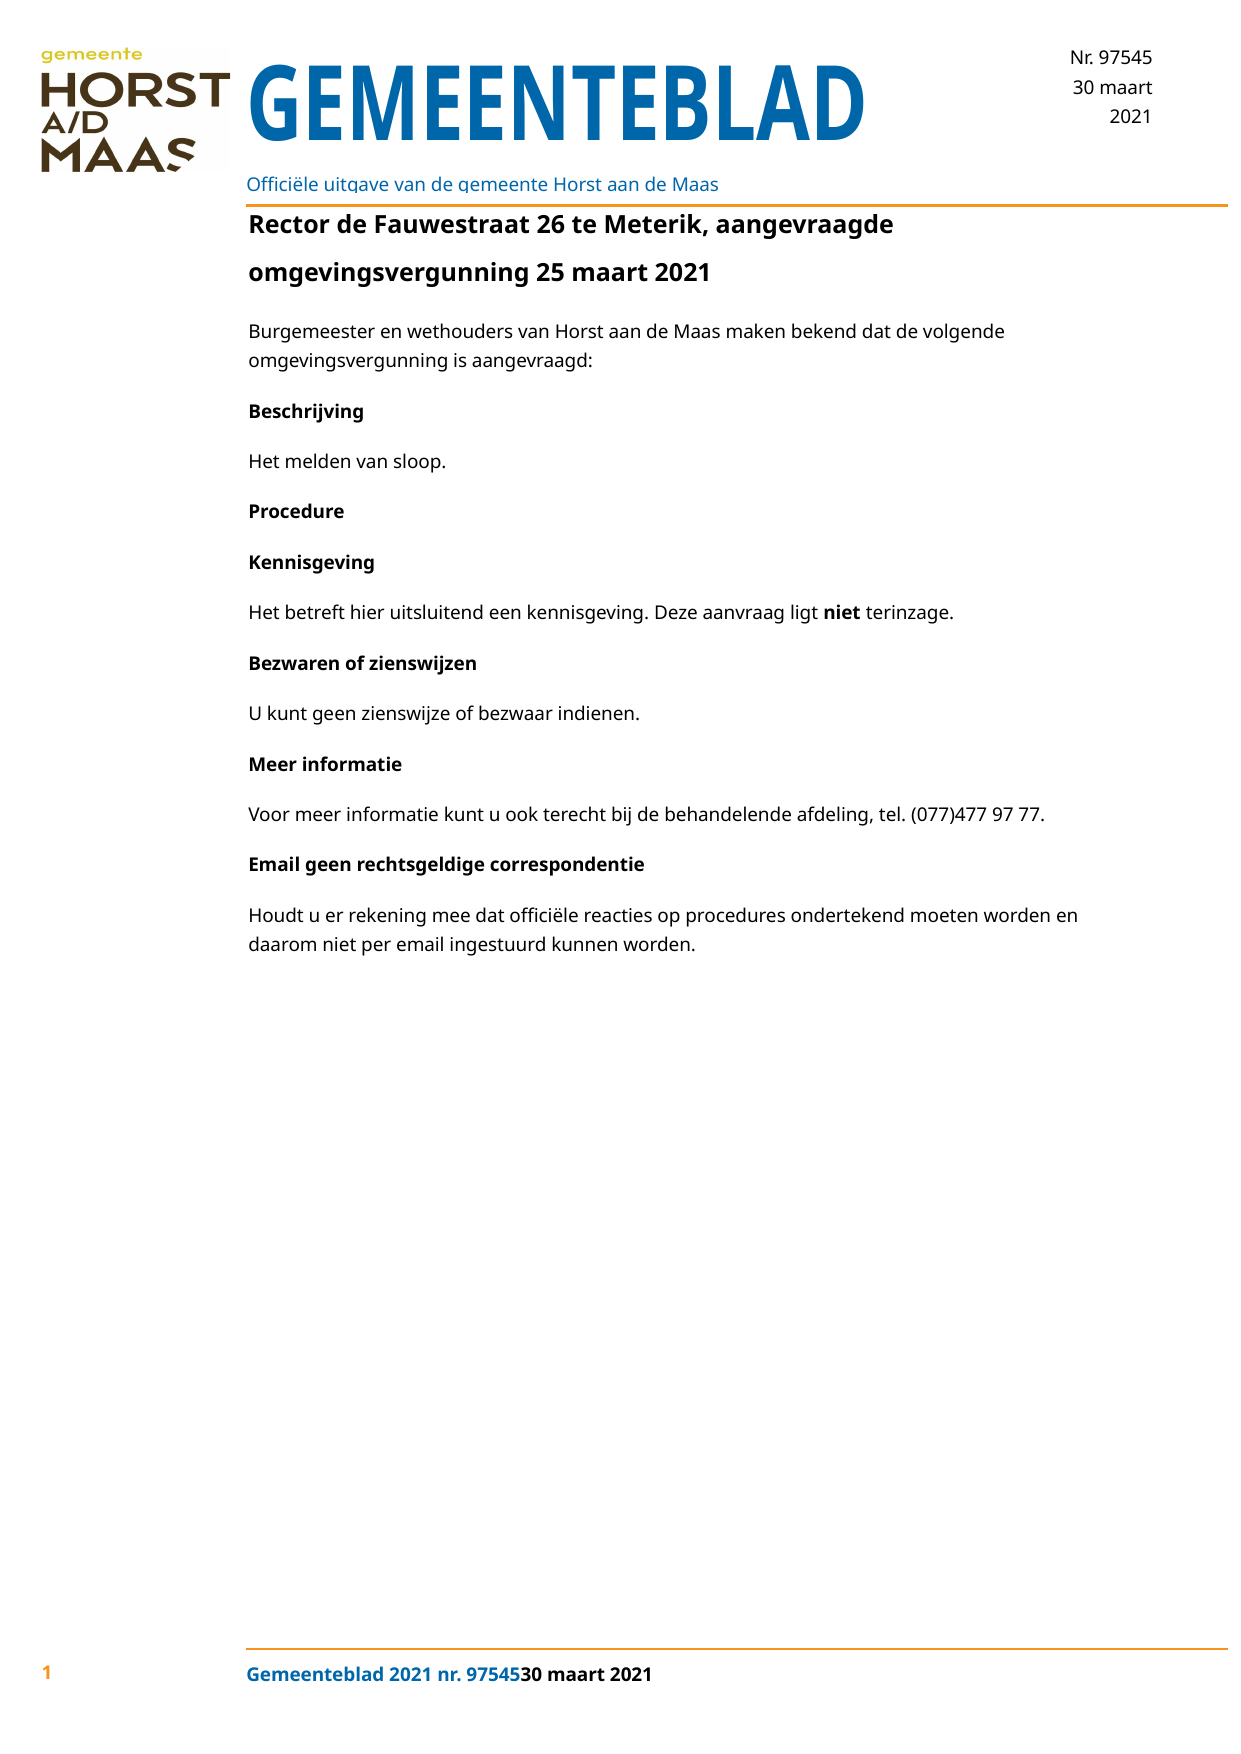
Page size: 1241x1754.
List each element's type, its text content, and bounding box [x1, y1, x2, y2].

text Rector de Fauwestraat 26 te Meterik, aangevraagde omgevingsvergunning 25 maart 2021 [248, 207, 1152, 288]
text Houdt u er rekening mee dat officiële reacties op procedures ondertekend moeten worden en daarom niet per email ingestuurd kunnen worden. [248, 902, 1152, 957]
text Beschrijving [248, 398, 1152, 424]
text Meer informatie [248, 751, 1152, 777]
picture [41, 47, 231, 172]
text U kunt geen zienswijze of bezwaar indienen. [248, 700, 1152, 726]
text Het betreft hier uitsluitend een kennisgeving. Deze aanvraag ligt niet terinzage. [248, 599, 1152, 625]
text Bezwaren of zienswijzen [248, 650, 1152, 676]
text Email geen rechtsgeldige correspondentie [248, 852, 1152, 877]
text Kennisgeving [248, 549, 1152, 575]
text Het melden van sloop. [248, 448, 1152, 474]
text Voor meer informatie kunt u ook terecht bij de behandelende afdeling, tel. (077)477 97 77. [248, 801, 1152, 827]
text Procedure [248, 499, 1152, 524]
text Burgemeester en wethouders van Horst aan de Maas maken bekend dat de volgende omgevingsvergunning is aangevraagd: [248, 318, 1152, 373]
